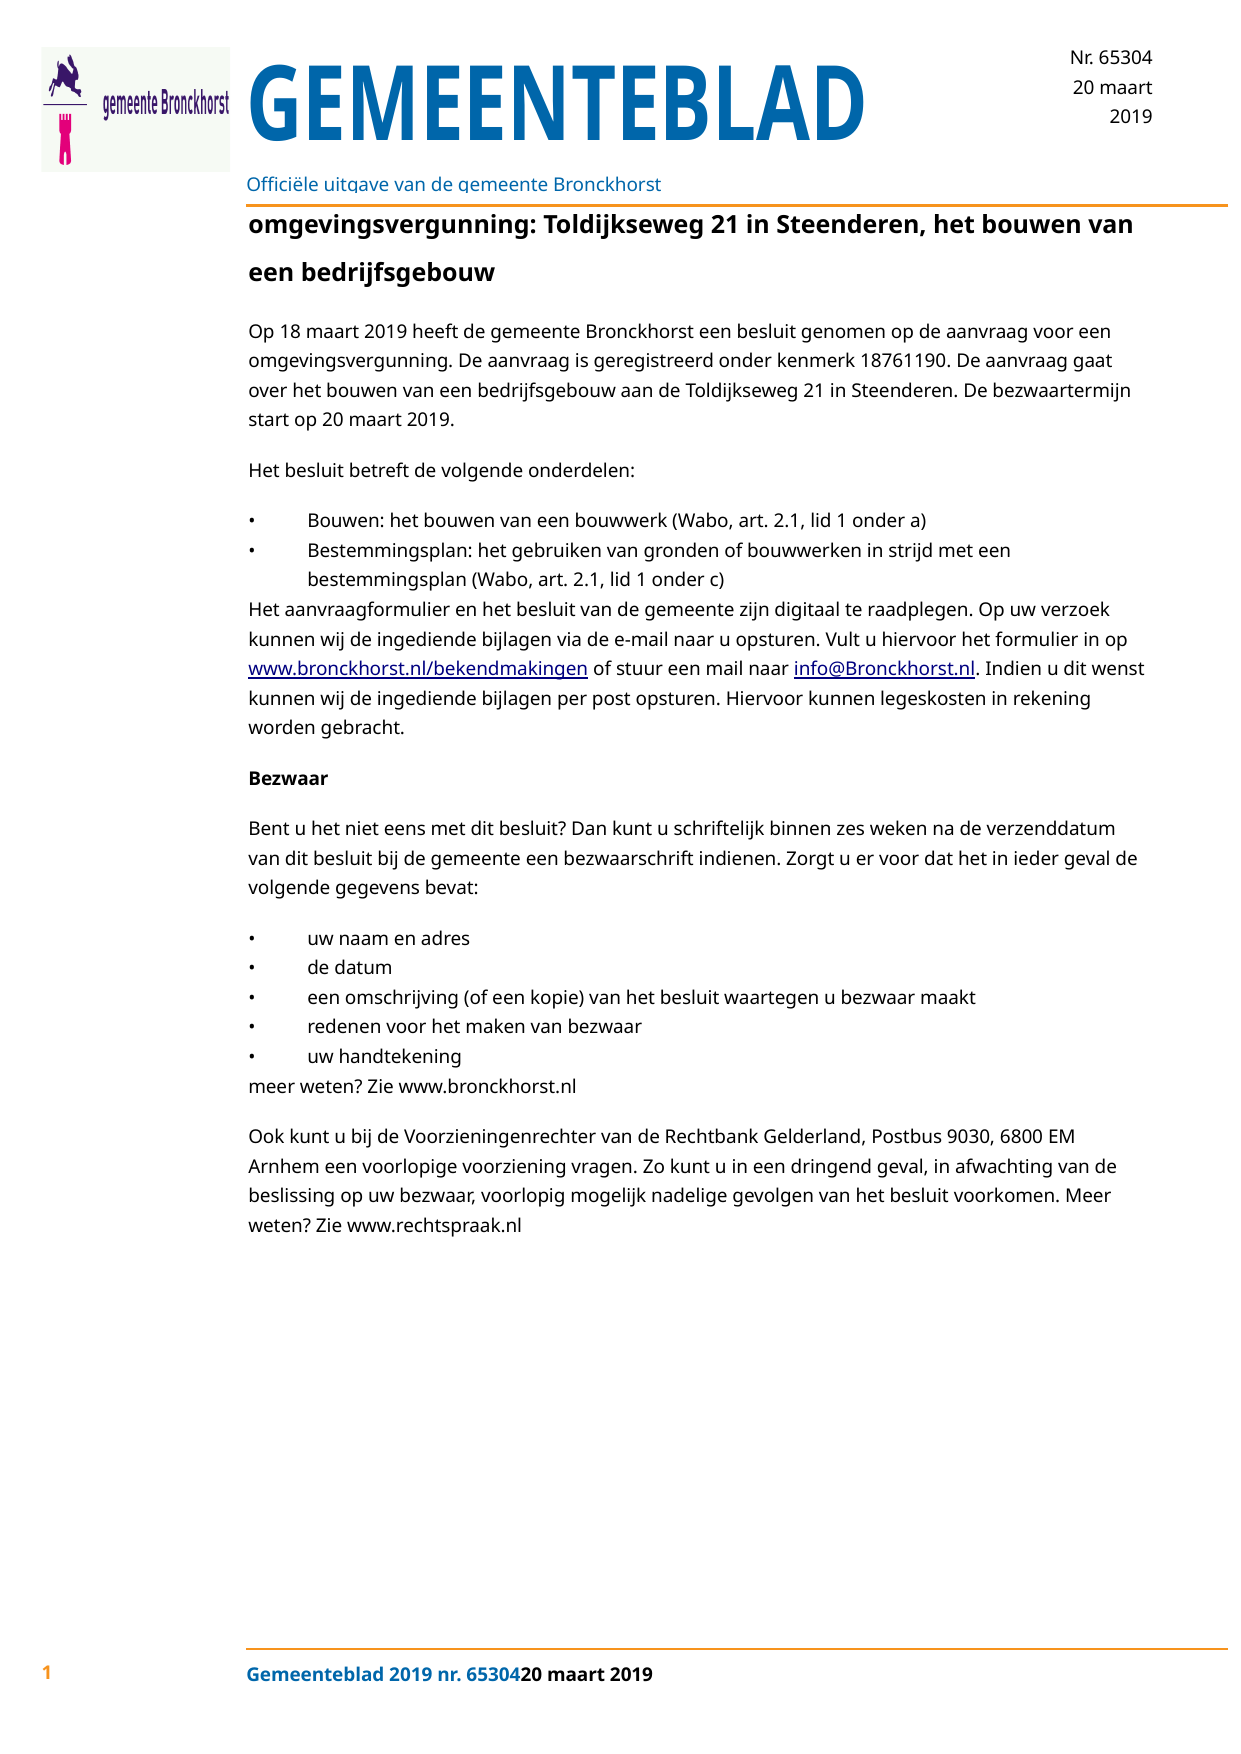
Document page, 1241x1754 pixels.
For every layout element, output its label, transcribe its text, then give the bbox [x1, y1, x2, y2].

text Het aanvraagformulier en het besluit van de gemeente zijn digitaal te raadplegen. Op uw verzoek kunnen wij de ingediende bijlagen via de e-mail naar u opsturen. Vult u hiervoor het formulier in op www.bronckhorst.nl/bekendmakingen of stuur een mail naar info@Bronckhorst.nl. Indien u dit wenst kunnen wij de ingediende bijlagen per post opsturen. Hiervoor kunnen legeskosten in rekening worden gebracht. [248, 596, 1152, 740]
list redenen voor het maken van bezwaar [248, 1014, 1152, 1039]
list een omschrijving (of een kopie) van het besluit waartegen u bezwaar maakt [248, 984, 1152, 1010]
text Bezwaar [248, 765, 1152, 791]
picture [41, 47, 231, 172]
text Het besluit betreft de volgende onderdelen: [248, 457, 1152, 483]
list Bouwen: het bouwen van een bouwwerk (Wabo, art. 2.1, lid 1 onder a) [248, 507, 1152, 533]
list uw handtekening [248, 1043, 1152, 1069]
list de datum [248, 954, 1152, 980]
list uw naam en adres [248, 925, 1152, 951]
list Bestemmingsplan: het gebruiken van gronden of bouwwerken in strijd met een bestemmingsplan (Wabo, art. 2.1, lid 1 onder c) [248, 537, 1152, 592]
text Ook kunt u bij de Voorzieningenrechter van de Rechtbank Gelderland, Postbus 9030, 6800 EM Arnhem een voorlopige voorziening vragen. Zo kunt u in een dringend geval, in afwachting van de beslissing op uw bezwaar, voorlopig mogelijk nadelige gevolgen van het besluit voorkomen. Meer weten? Zie www.rechtspraak.nl [248, 1123, 1152, 1238]
text meer weten? Zie www.bronckhorst.nl [248, 1073, 1152, 1099]
text Bent u het niet eens met dit besluit? Dan kunt u schriftelijk binnen zes weken na de verzenddatum van dit besluit bij de gemeente een bezwaarschrift indienen. Zorgt u er voor dat het in ieder geval de volgende gegevens bevat: [248, 815, 1152, 900]
text Op 18 maart 2019 heeft de gemeente Bronckhorst een besluit genomen op de aanvraag voor een omgevingsvergunning. De aanvraag is geregistreerd onder kenmerk 18761190. De aanvraag gaat over het bouwen van een bedrijfsgebouw aan de Toldijkseweg 21 in Steenderen. De bezwaartermijn start op 20 maart 2019. [248, 318, 1152, 432]
text omgevingsvergunning: Toldijkseweg 21 in Steenderen, het bouwen van een bedrijfsgebouw [248, 207, 1152, 288]
